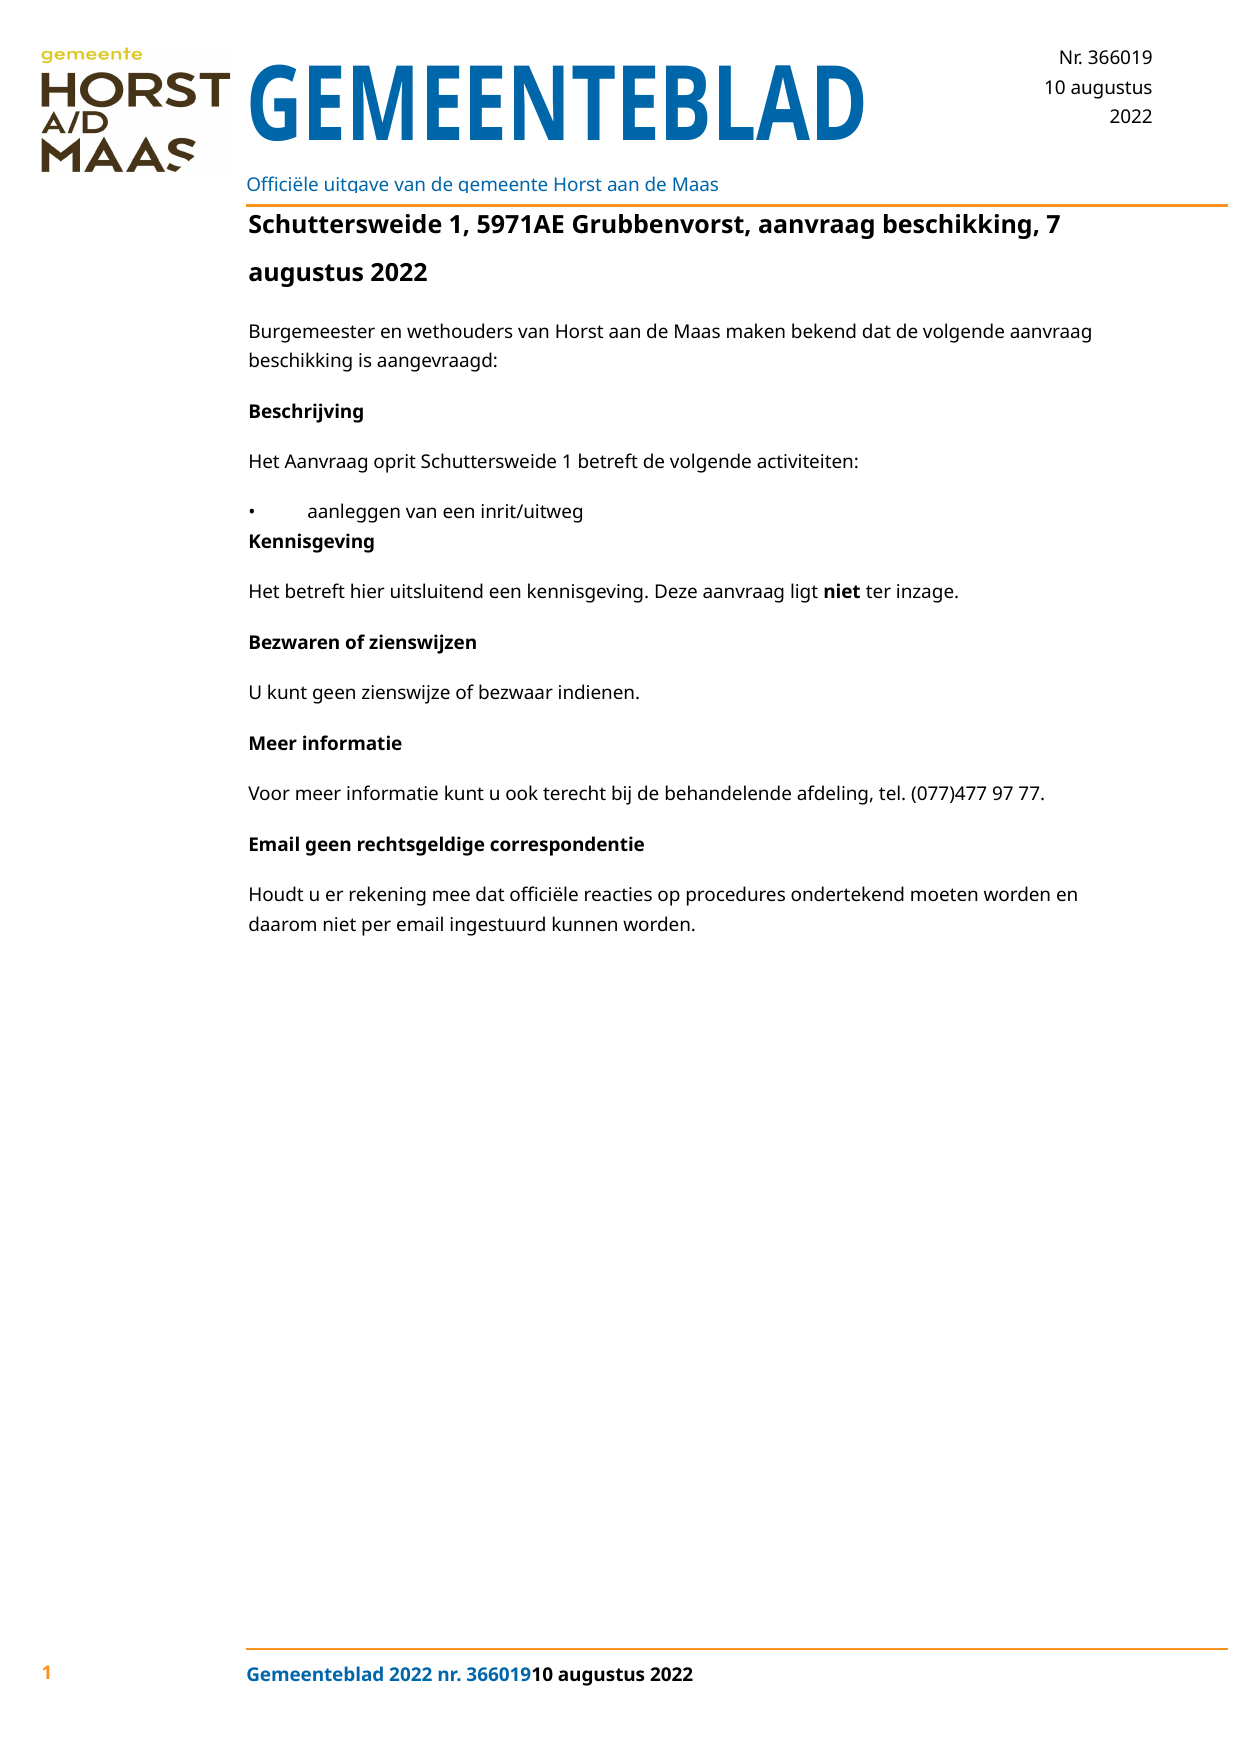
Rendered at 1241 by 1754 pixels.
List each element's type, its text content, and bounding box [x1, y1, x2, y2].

text Houdt u er rekening mee dat officiële reacties op procedures ondertekend moeten worden en daarom niet per email ingestuurd kunnen worden. [248, 881, 1152, 937]
text Beschrijving [248, 398, 1152, 424]
text Het betreft hier uitsluitend een kennisgeving. Deze aanvraag ligt niet ter inzage. [248, 579, 1152, 604]
text Voor meer informatie kunt u ook terecht bij de behandelende afdeling, tel. (077)477 97 77. [248, 780, 1152, 806]
list aanleggen van een inrit/uitweg [248, 499, 1152, 524]
text U kunt geen zienswijze of bezwaar indienen. [248, 679, 1152, 705]
picture [41, 47, 231, 172]
text Kennisgeving [248, 528, 1152, 554]
text Email geen rechtsgeldige correspondentie [248, 831, 1152, 857]
text Meer informatie [248, 730, 1152, 756]
text Burgemeester en wethouders van Horst aan de Maas maken bekend dat de volgende aanvraag beschikking is aangevraagd: [248, 318, 1152, 373]
text Schuttersweide 1, 5971AE Grubbenvorst, aanvraag beschikking, 7 augustus 2022 [248, 207, 1152, 288]
text Het Aanvraag oprit Schuttersweide 1 betreft de volgende activiteiten: [248, 448, 1152, 474]
text Bezwaren of zienswijzen [248, 629, 1152, 655]
